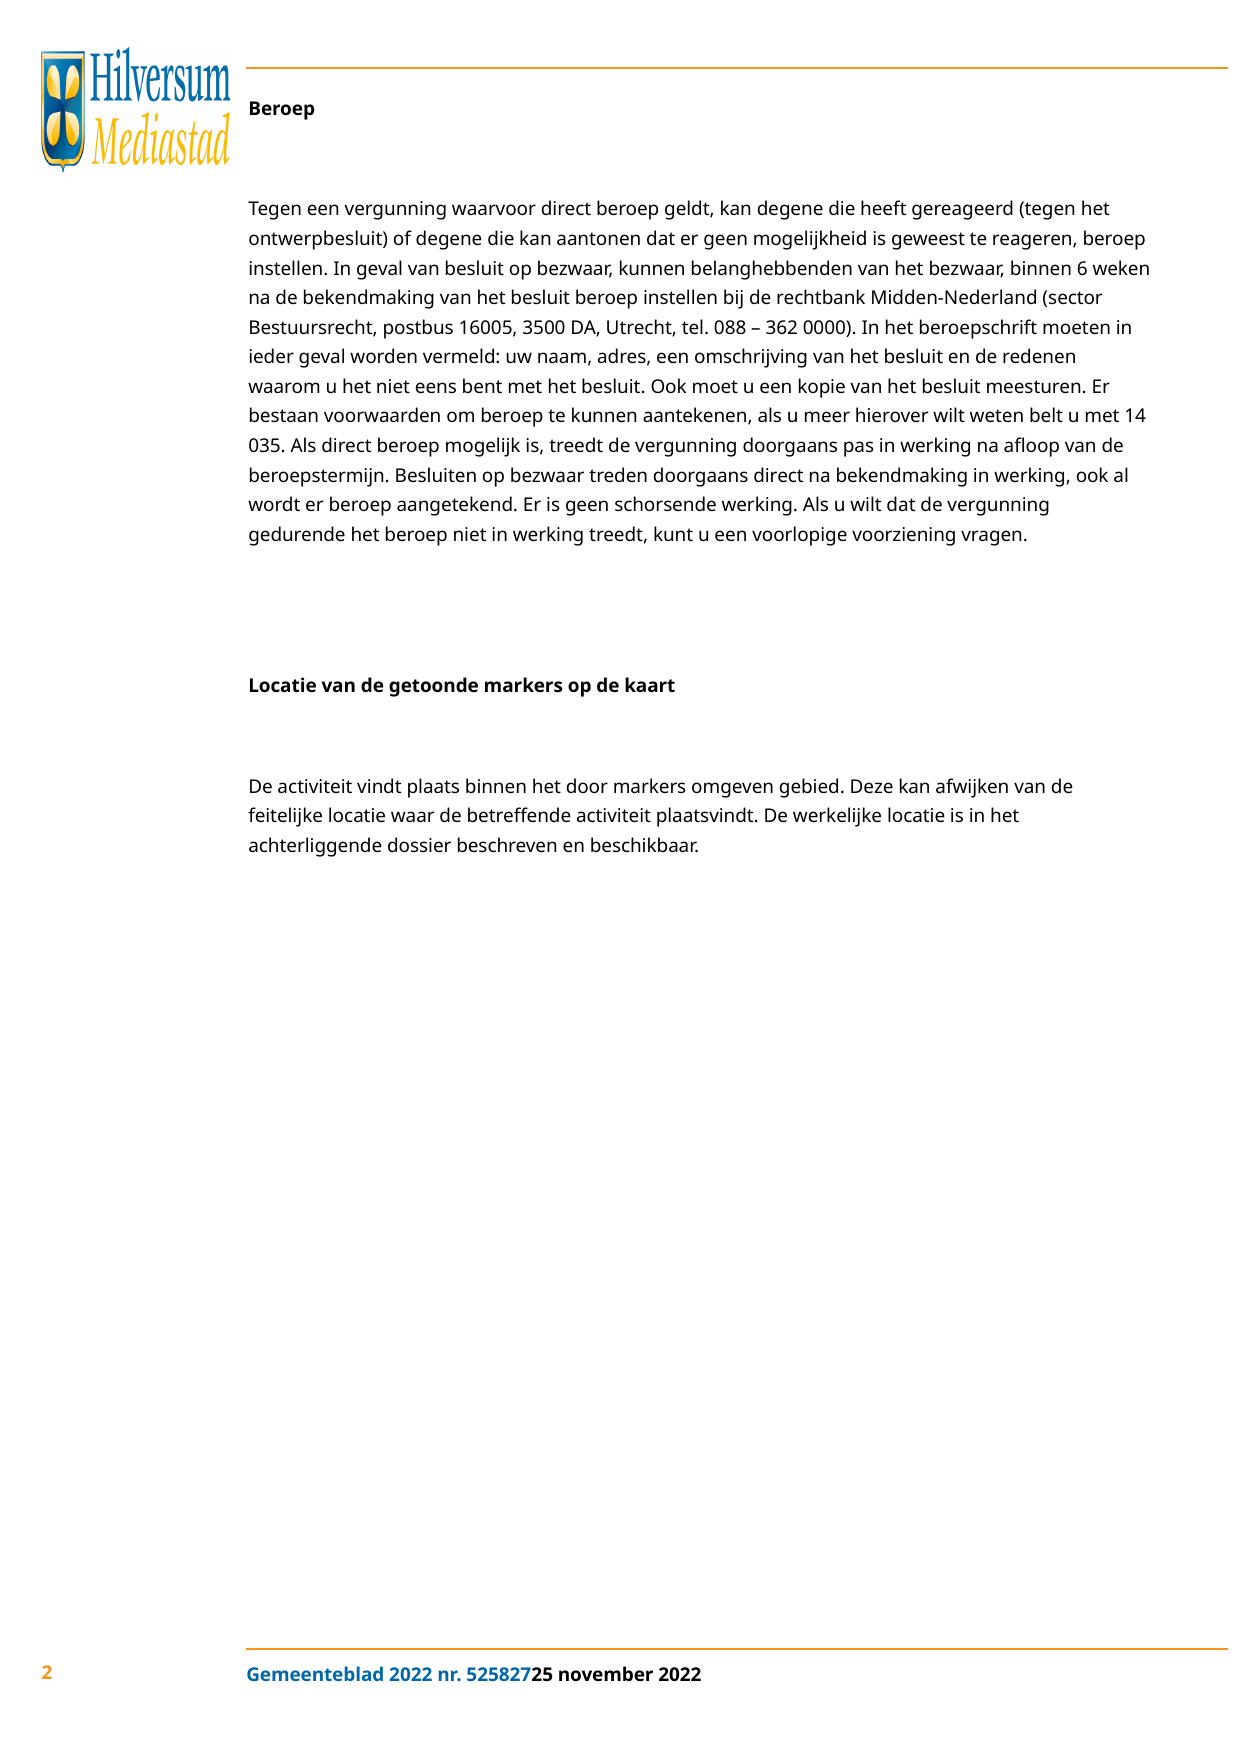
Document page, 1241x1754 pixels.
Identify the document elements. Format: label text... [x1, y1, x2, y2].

text Tegen een vergunning waarvoor direct beroep geldt, kan degene die heeft gereageerd (tegen het ontwerpbesluit) of degene die kan aantonen dat er geen mogelijkheid is geweest te reageren, beroep instellen. In geval van besluit op bezwaar, kunnen belanghebbenden van het bezwaar, binnen 6 weken na de bekendmaking van het besluit beroep instellen bij de rechtbank Midden-Nederland (sector Bestuursrecht, postbus 16005, 3500 DA, Utrecht, tel. 088 – 362 0000). In het beroepschrift moeten in ieder geval worden vermeld: uw naam, adres, een omschrijving van het besluit en de redenen waarom u het niet eens bent met het besluit. Ook moet u een kopie van het besluit meesturen. Er bestaan voorwaarden om beroep te kunnen aantekenen, als u meer hierover wilt weten belt u met 14 035. Als direct beroep mogelijk is, treedt de vergunning doorgaans pas in werking na afloop van de beroepstermijn. Besluiten op bezwaar treden doorgaans direct na bekendmaking in werking, ook al wordt er beroep aangetekend. Er is geen schorsende werking. Als u wilt dat de vergunning gedurende het beroep niet in werking treedt, kunt u een voorlopige voorziening vragen. [248, 196, 1152, 547]
text Locatie van de getoonde markers op de kaart [248, 672, 1152, 698]
text De activiteit vindt plaats binnen het door markers omgeven gebied. Deze kan afwijken van de feitelijke locatie waar de betreffende activiteit plaatsvindt. De werkelijke locatie is in het achterliggende dossier beschreven en beschikbaar. [248, 773, 1152, 858]
picture [41, 47, 231, 172]
text Beroep [248, 95, 1152, 121]
